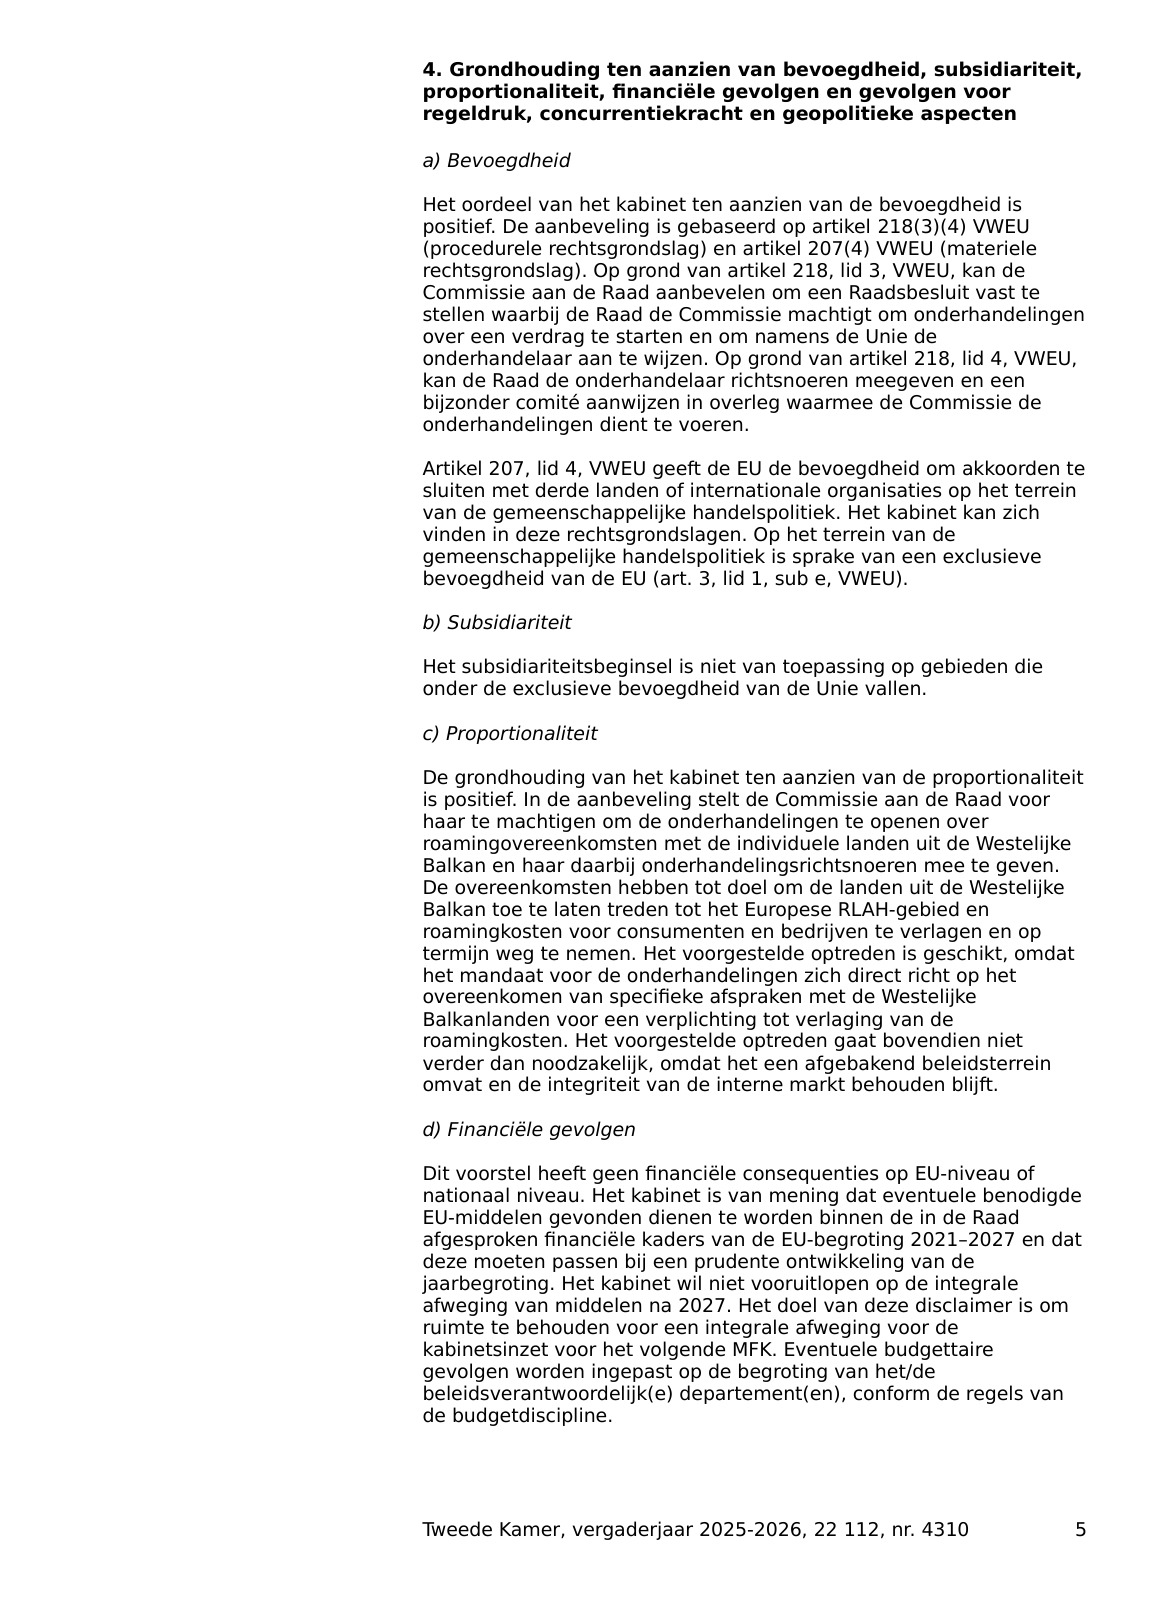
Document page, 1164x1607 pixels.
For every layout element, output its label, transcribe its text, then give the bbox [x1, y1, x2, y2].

text De grondhouding van het kabinet ten aanzien van de proportionaliteit is positief. In de aanbeveling stelt de Commissie aan de Raad voor haar te machtigen om de onderhandelingen te openen over roamingovereenkomsten met de individuele landen uit de Westelijke Balkan en haar daarbij onderhandelingsrichtsnoeren mee te geven. De overeenkomsten hebben tot doel om de landen uit de Westelijke Balkan toe te laten treden tot het Europese RLAH-gebied en roamingkosten voor consumenten en bedrijven te verlagen en op termijn weg te nemen. Het voorgestelde optreden is geschikt, omdat het mandaat voor de onderhandelingen zich direct richt op het overeenkomen van specifieke afspraken met de Westelijke Balkanlanden voor een verplichting tot verlaging van de roamingkosten. Het voorgestelde optreden gaat bovendien niet verder dan noodzakelijk, omdat het een afgebakend beleidsterrein omvat en de integriteit van de interne markt behouden blijft. [422, 767, 1087, 1096]
text Dit voorstel heeft geen financiële consequenties op EU-niveau of nationaal niveau. Het kabinet is van mening dat eventuele benodigde EU-middelen gevonden dienen te worden binnen de in de Raad afgesproken financiële kaders van de EU-begroting 2021–2027 en dat deze moeten passen bij een prudente ontwikkeling van de jaarbegroting. Het kabinet wil niet vooruitlopen op de integrale afweging van middelen na 2027. Het doel van deze disclaimer is om ruimte te behouden voor een integrale afweging voor de kabinetsinzet voor het volgende MFK. Eventuele budgettaire gevolgen worden ingepast op de begroting van het/de beleidsverantwoordelijk(e) departement(en), conform de regels van de budgetdiscipline. [422, 1163, 1087, 1426]
subtitle 4. Grondhouding ten aanzien van bevoegdheid, subsidiariteit, proportionaliteit, financiële gevolgen en gevolgen voor regeldruk, concurrentiekracht en geopolitieke aspecten [422, 59, 1087, 125]
subtitle b) Subsidiariteit [422, 612, 1087, 634]
subtitle c) Proportionaliteit [422, 722, 1087, 744]
text Het subsidiariteitsbeginsel is niet van toepassing op gebieden die onder de exclusieve bevoegdheid van de Unie vallen. [422, 656, 1087, 700]
text Het oordeel van het kabinet ten aanzien van de bevoegdheid is positief. De aanbeveling is gebaseerd op artikel 218(3)(4) VWEU (procedurele rechtsgrondslag) en artikel 207(4) VWEU (materiele rechtsgrondslag). Op grond van artikel 218, lid 3, VWEU, kan de Commissie aan de Raad aanbevelen om een Raadsbesluit vast te stellen waarbij de Raad de Commissie machtigt om onderhandelingen over een verdrag te starten en om namens de Unie de onderhandelaar aan te wijzen. Op grond van artikel 218, lid 4, VWEU, kan de Raad de onderhandelaar richtsnoeren meegeven en een bijzonder comité aanwijzen in overleg waarmee de Commissie de onderhandelingen dient te voeren. [422, 194, 1087, 436]
text Artikel 207, lid 4, VWEU geeft de EU de bevoegdheid om akkoorden te sluiten met derde landen of internationale organisaties op het terrein van de gemeenschappelijke handelspolitiek. Het kabinet kan zich vinden in deze rechtsgrondslagen. Op het terrein van de gemeenschappelijke handelspolitiek is sprake van een exclusieve bevoegdheid van de EU (art. 3, lid 1, sub e, VWEU). [422, 458, 1087, 590]
subtitle a) Bevoegdheid [422, 150, 1087, 172]
subtitle d) Financiële gevolgen [422, 1118, 1087, 1141]
